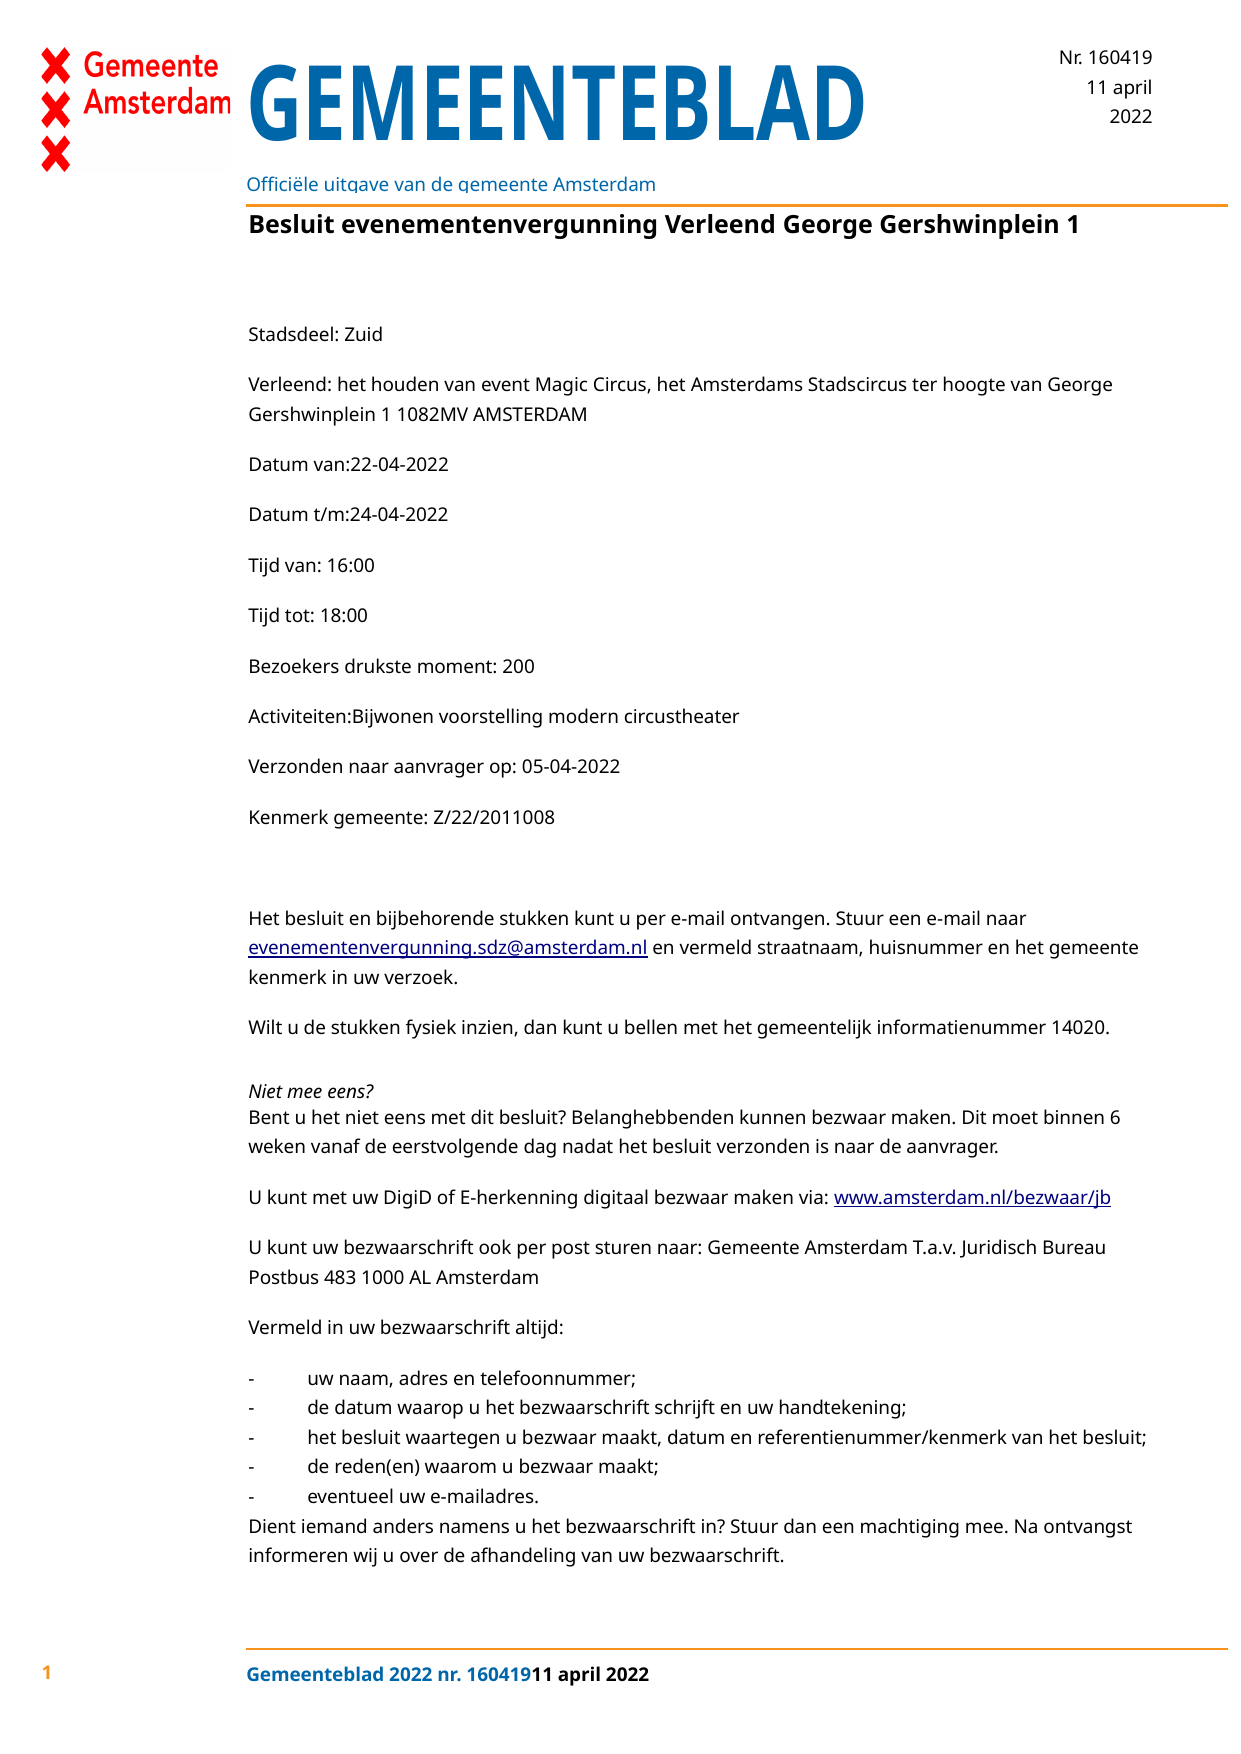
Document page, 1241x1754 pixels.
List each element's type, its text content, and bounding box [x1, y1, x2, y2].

picture [41, 47, 231, 172]
text Vermeld in uw bezwaarschrift altijd: [248, 1314, 1152, 1340]
text Dient iemand anders namens u het bezwaarschrift in? Stuur dan een machtiging mee. Na ontvangst informeren wij u over de afhandeling van uw bezwaarschrift. [248, 1513, 1152, 1568]
list de reden(en) waarom u bezwaar maakt; [248, 1454, 1152, 1479]
list het besluit waartegen u bezwaar maakt, datum en referentienummer/kenmerk van het besluit; [248, 1424, 1152, 1450]
text Niet mee eens? [248, 1078, 1152, 1104]
text Bent u het niet eens met dit besluit? Belanghebbenden kunnen bezwaar maken. Dit moet binnen 6 weken vanaf de eerstvolgende dag nadat het besluit verzonden is naar de aanvrager. [248, 1104, 1152, 1159]
text Het besluit en bijbehorende stukken kunt u per e-mail ontvangen. Stuur een e-mail naar evenementenvergunning.sdz@amsterdam.nl en vermeld straatnaam, huisnummer en het gemeente kenmerk in uw verzoek. [248, 905, 1152, 990]
text Bezoekers drukste moment: 200 [248, 653, 1152, 678]
list de datum waarop u het bezwaarschrift schrijft en uw handtekening; [248, 1394, 1152, 1420]
text Activiteiten:Bijwonen voorstelling modern circustheater [248, 703, 1152, 729]
list eventueel uw e-mailadres. [248, 1483, 1152, 1509]
text Datum van:22-04-2022 [248, 451, 1152, 477]
text Verleend: het houden van event Magic Circus, het Amsterdams Stadscircus ter hoogte van George Gershwinplein 1 1082MV AMSTERDAM [248, 371, 1152, 426]
text Kenmerk gemeente: Z/22/2011008 [248, 804, 1152, 830]
text U kunt met uw DigiD of E-herkenning digitaal bezwaar maken via: www.amsterdam.nl/bezwaar/jb [248, 1184, 1152, 1210]
text Verzonden naar aanvrager op: 05-04-2022 [248, 754, 1152, 779]
text Stadsdeel: Zuid [248, 321, 1152, 346]
text Datum t/m:24-04-2022 [248, 502, 1152, 527]
text Wilt u de stukken fysiek inzien, dan kunt u bellen met het gemeentelijk informatienummer 14020. [248, 1014, 1152, 1040]
text U kunt uw bezwaarschrift ook per post sturen naar: Gemeente Amsterdam T.a.v. Juridisch Bureau Postbus 483 1000 AL Amsterdam [248, 1234, 1152, 1290]
text Tijd van: 16:00 [248, 552, 1152, 578]
text Besluit evenementenvergunning Verleend George Gershwinplein 1 [248, 207, 1152, 241]
text Tijd tot: 18:00 [248, 602, 1152, 628]
list uw naam, adres en telefoonnummer; [248, 1365, 1152, 1391]
